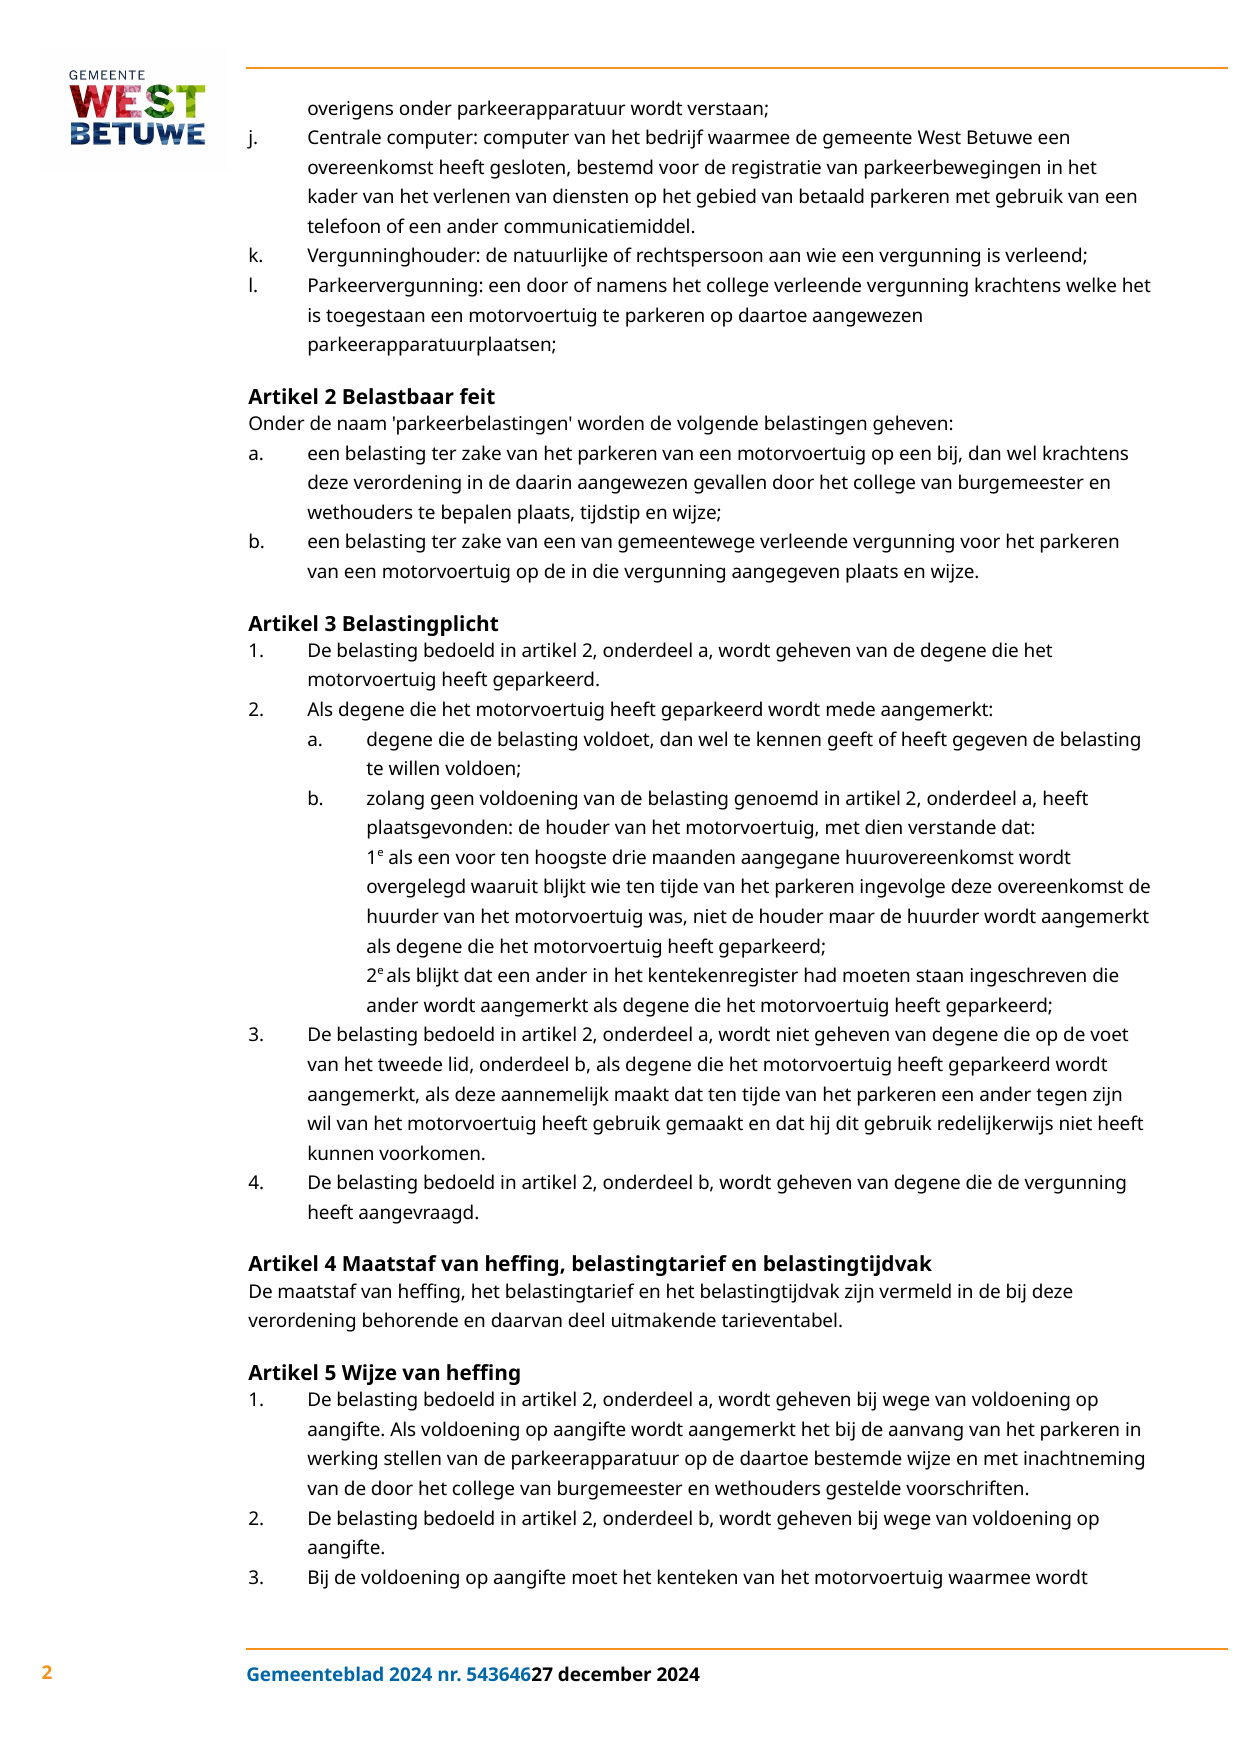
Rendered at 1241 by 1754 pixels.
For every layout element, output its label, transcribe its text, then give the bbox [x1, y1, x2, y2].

list De belasting bedoeld in artikel 2, onderdeel b, wordt geheven bij wege van voldoening op aangifte. [248, 1505, 1152, 1560]
list De belasting bedoeld in artikel 2, onderdeel a, wordt niet geheven van degene die op de voet van het tweede lid, onderdeel b, als degene die het motorvoertuig heeft geparkeerd wordt aangemerkt, als deze aannemelijk maakt dat ten tijde van het parkeren een ander tegen zijn wil van het motorvoertuig heeft gebruik gemaakt en dat hij dit gebruik redelijkerwijs niet heeft kunnen voorkomen. [248, 1022, 1152, 1166]
text Artikel 2 Belastbaar feit [248, 382, 1152, 410]
list De belasting bedoeld in artikel 2, onderdeel a, wordt geheven bij wege van voldoening op aangifte. Als voldoening op aangifte wordt aangemerkt het bij de aanvang van het parkeren in werking stellen van de parkeerapparatuur op de daartoe bestemde wijze en met inachtneming van de door het college van burgemeester en wethouders gestelde voorschriften. [248, 1386, 1152, 1501]
picture [41, 47, 231, 172]
list degene die de belasting voldoet, dan wel te kennen geeft of heeft gegeven de belasting te willen voldoen; [307, 726, 1152, 781]
list overigens onder parkeerapparatuur wordt verstaan; [248, 95, 1152, 121]
list zolang geen voldoening van de belasting genoemd in artikel 2, onderdeel a, heeft plaatsgevonden: de houder van het motorvoertuig, met dien verstande dat: [307, 785, 1152, 840]
list Vergunninghouder: de natuurlijke of rechtspersoon aan wie een vergunning is verleend; [248, 243, 1152, 268]
list 1e als een voor ten hoogste drie maanden aangegane huurovereenkomst wordt overgelegd waaruit blijkt wie ten tijde van het parkeren ingevolge deze overeenkomst de huurder van het motorvoertuig was, niet de houder maar de huurder wordt aangemerkt als degene die het motorvoertuig heeft geparkeerd; [307, 844, 1152, 959]
list Centrale computer: computer van het bedrijf waarmee de gemeente West Betuwe een overeenkomst heeft gesloten, bestemd voor de registratie van parkeerbewegingen in het kader van het verlenen van diensten op het gebied van betaald parkeren met gebruik van een telefoon of een ander communicatiemiddel. [248, 124, 1152, 239]
list De belasting bedoeld in artikel 2, onderdeel b, wordt geheven van degene die de vergunning heeft aangevraagd. [248, 1169, 1152, 1225]
text Onder de naam 'parkeerbelastingen' worden de volgende belastingen geheven: [248, 410, 1152, 436]
text Artikel 5 Wijze van heffing [248, 1358, 1152, 1386]
list Parkeervergunning: een door of namens het college verleende vergunning krachtens welke het is toegestaan een motorvoertuig te parkeren op daartoe aangewezen parkeerapparatuurplaatsen; [248, 272, 1152, 357]
list Bij de voldoening op aangifte moet het kenteken van het motorvoertuig waarmee wordt [248, 1564, 1152, 1590]
list 2e als blijkt dat een ander in het kentekenregister had moeten staan ingeschreven die ander wordt aangemerkt als degene die het motorvoertuig heeft geparkeerd; [307, 962, 1152, 1018]
list Als degene die het motorvoertuig heeft geparkeerd wordt mede aangemerkt: [248, 696, 1152, 722]
text Artikel 3 Belastingplicht [248, 609, 1152, 637]
list De belasting bedoeld in artikel 2, onderdeel a, wordt geheven van de degene die het motorvoertuig heeft geparkeerd. [248, 637, 1152, 692]
text De maatstaf van heffing, het belastingtarief en het belastingtijdvak zijn vermeld in de bij deze verordening behorende en daarvan deel uitmakende tarieventabel. [248, 1278, 1152, 1333]
text Artikel 4 Maatstaf van heffing, belastingtarief en belastingtijdvak [248, 1249, 1152, 1278]
list een belasting ter zake van het parkeren van een motorvoertuig op een bij, dan wel krachtens deze verordening in de daarin aangewezen gevallen door het college van burgemeester en wethouders te bepalen plaats, tijdstip en wijze; [248, 440, 1152, 525]
list een belasting ter zake van een van gemeentewege verleende vergunning voor het parkeren van een motorvoertuig op de in die vergunning aangegeven plaats en wijze. [248, 529, 1152, 584]
